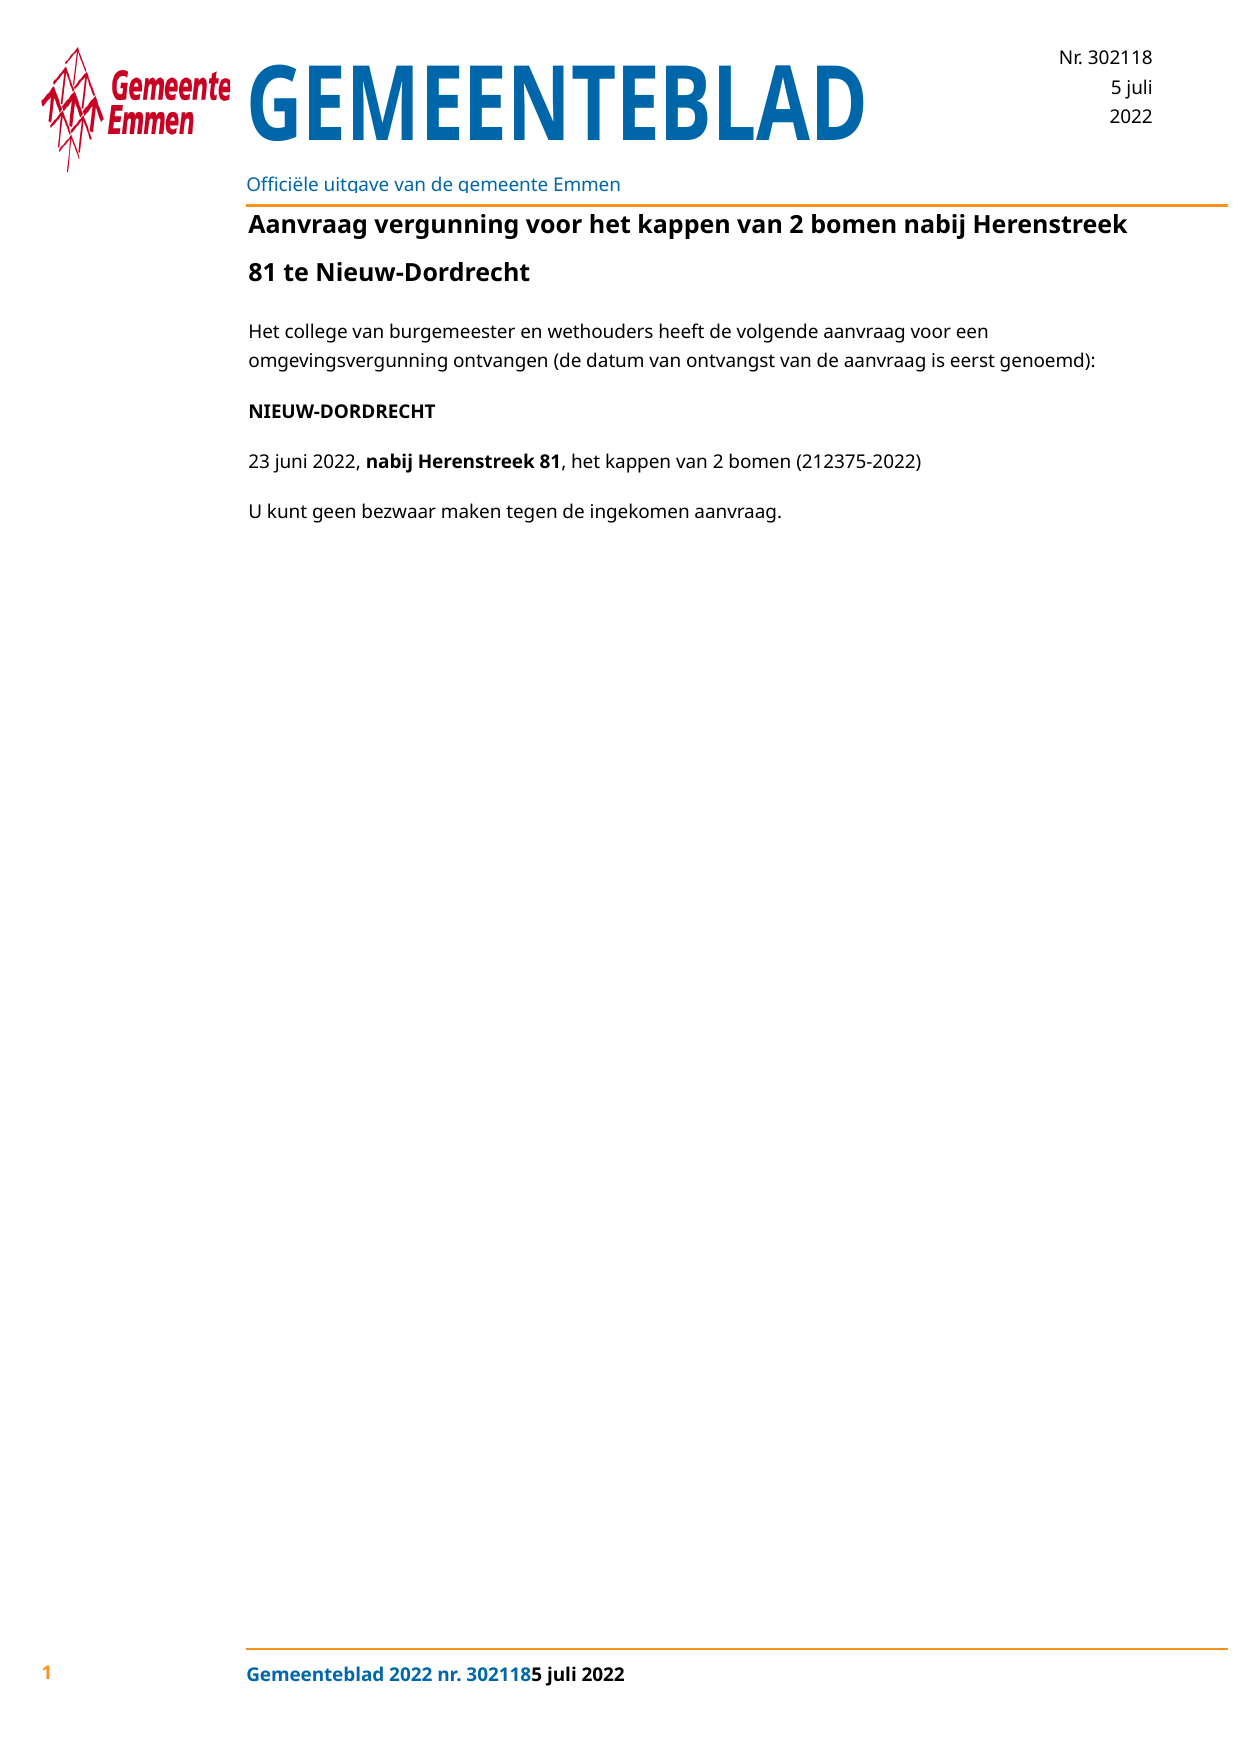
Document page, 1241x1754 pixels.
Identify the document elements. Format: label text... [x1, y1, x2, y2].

text U kunt geen bezwaar maken tegen de ingekomen aanvraag. [248, 499, 1152, 524]
text Aanvraag vergunning voor het kappen van 2 bomen nabij Herenstreek 81 te Nieuw-Dordrecht [248, 207, 1152, 288]
text Het college van burgemeester en wethouders heeft de volgende aanvraag voor een omgevingsvergunning ontvangen (de datum van ontvangst van de aanvraag is eerst genoemd): [248, 318, 1152, 373]
text 23 juni 2022, nabij Herenstreek 81, het kappen van 2 bomen (212375-2022) [248, 448, 1152, 474]
picture [41, 47, 231, 172]
text NIEUW-DORDRECHT [248, 398, 1152, 424]
